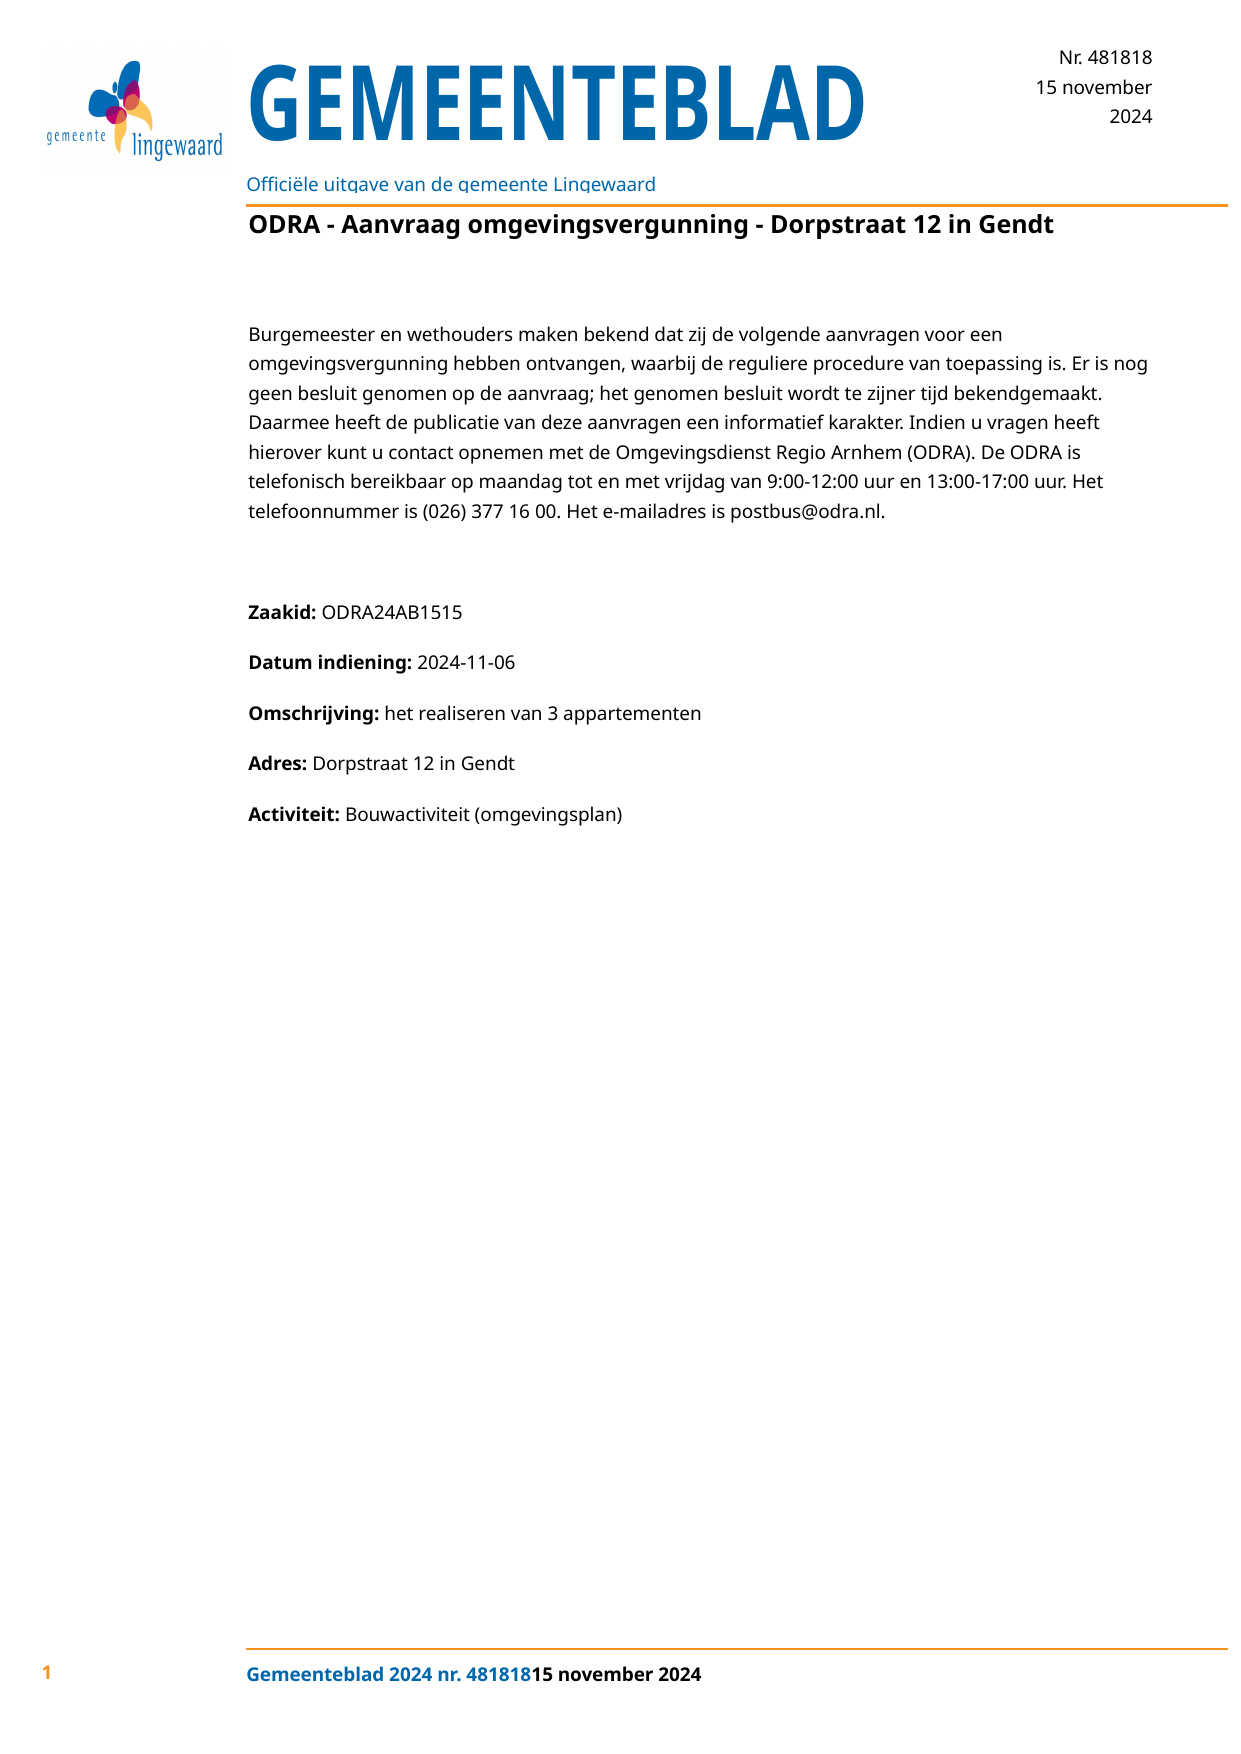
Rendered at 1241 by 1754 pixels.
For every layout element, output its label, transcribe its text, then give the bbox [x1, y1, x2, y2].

text Adres: Dorpstraat 12 in Gendt [248, 750, 1152, 776]
text Datum indiening: 2024-11-06 [248, 649, 1152, 675]
text Omschrijving: het realiseren van 3 appartementen [248, 700, 1152, 726]
text Zaakid: ODRA24AB1515 [248, 599, 1152, 625]
text Activiteit: Bouwactiviteit (omgevingsplan) [248, 801, 1152, 826]
text Burgemeester en wethouders maken bekend dat zij de volgende aanvragen voor een omgevingsvergunning hebben ontvangen, waarbij de reguliere procedure van toepassing is. Er is nog geen besluit genomen op de aanvraag; het genomen besluit wordt te zijner tijd bekendgemaakt. Daarmee heeft de publicatie van deze aanvragen een informatief karakter. Indien u vragen heeft hierover kunt u contact opnemen met de Omgevingsdienst Regio Arnhem (ODRA). De ODRA is telefonisch bereikbaar op maandag tot en met vrijdag van 9:00-12:00 uur en 13:00-17:00 uur. Het telefoonnummer is (026) 377 16 00. Het e-mailadres is postbus@odra.nl. [248, 321, 1152, 524]
picture [41, 47, 231, 172]
text ODRA - Aanvraag omgevingsvergunning - Dorpstraat 12 in Gendt [248, 207, 1152, 241]
